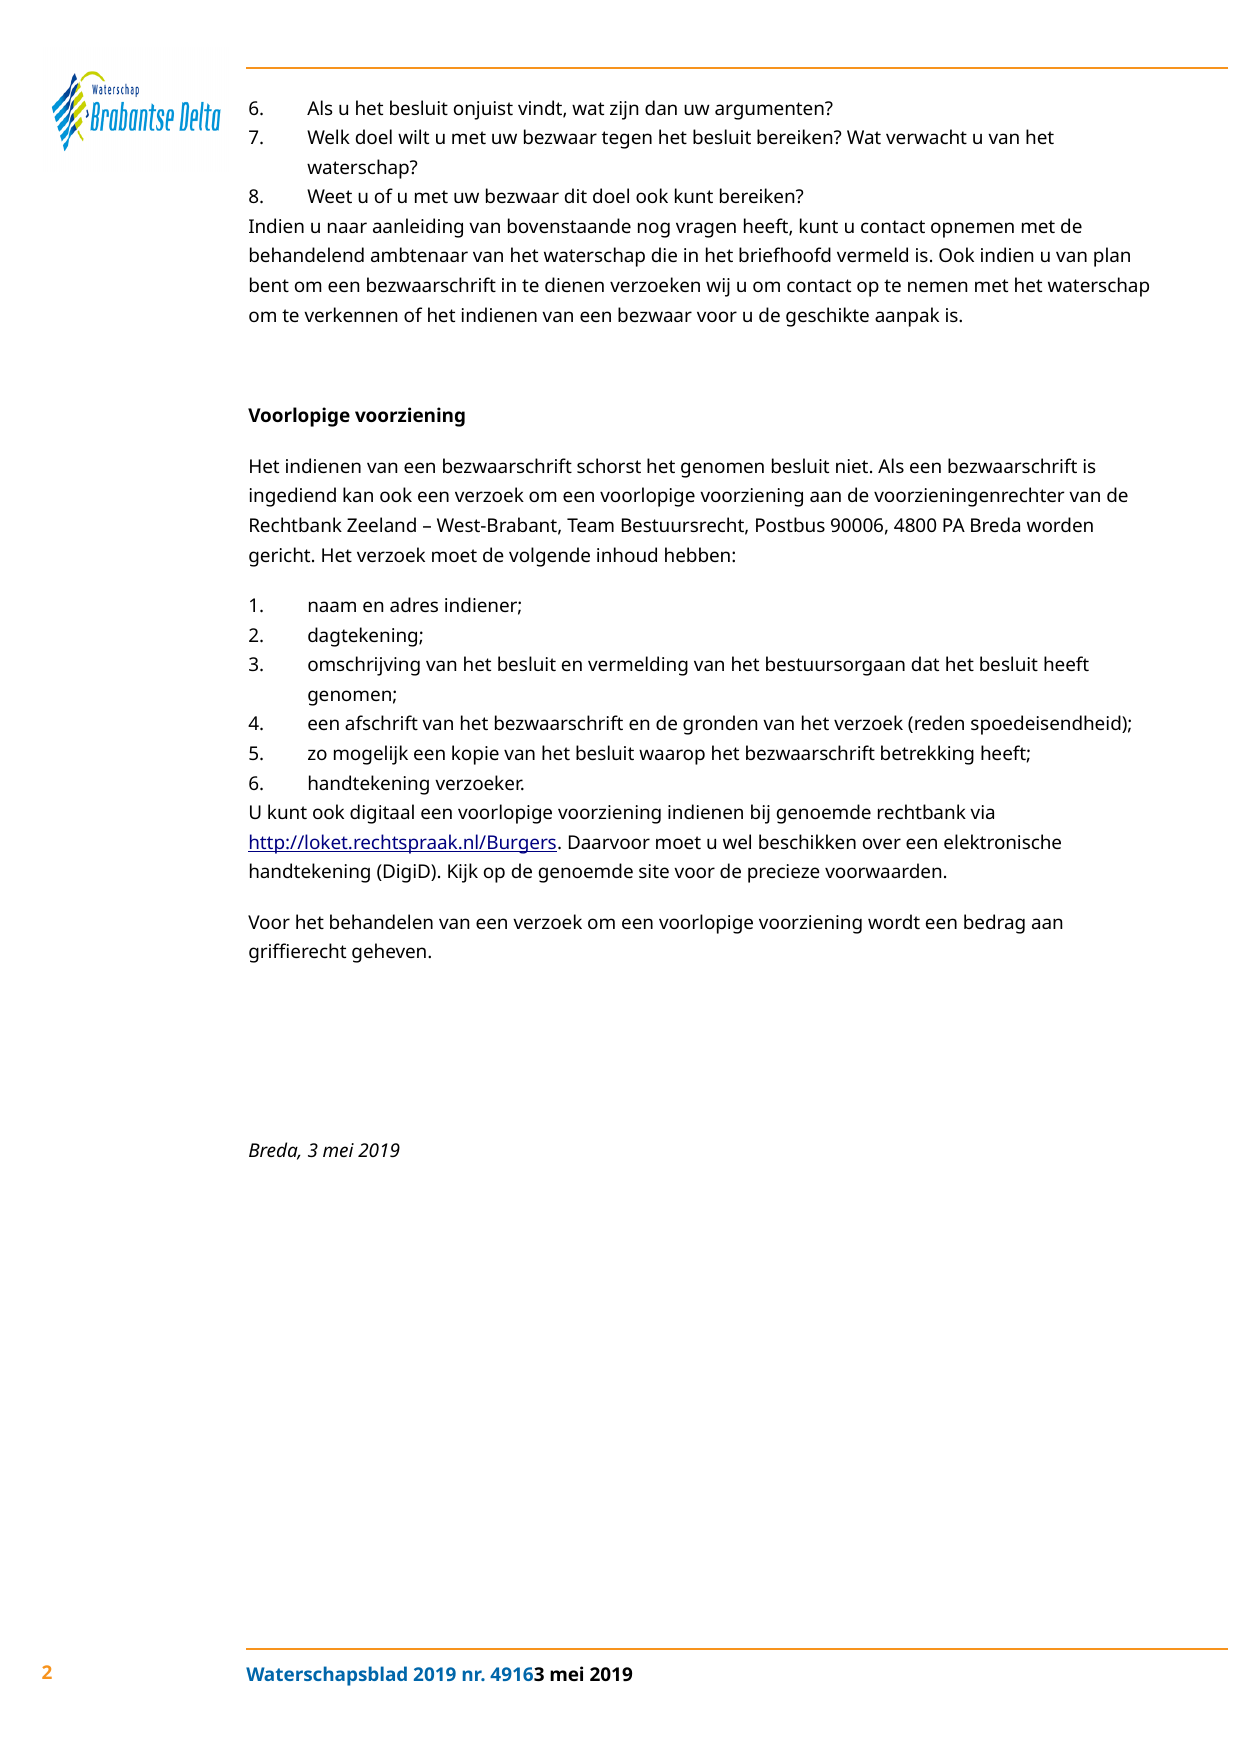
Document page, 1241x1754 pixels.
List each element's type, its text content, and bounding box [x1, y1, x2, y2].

list zo mogelijk een kopie van het besluit waarop het bezwaarschrift betrekking heeft; [248, 740, 1152, 766]
text U kunt ook digitaal een voorlopige voorziening indienen bij genoemde rechtbank via http://loket.rechtspraak.nl/Burgers. Daarvoor moet u wel beschikken over een elektronische handtekening (DigiD). Kijk op de genoemde site voor de precieze voorwaarden. [248, 799, 1152, 884]
list handtekening verzoeker. [248, 770, 1152, 796]
picture [41, 47, 231, 172]
list dagtekening; [248, 622, 1152, 648]
list naam en adres indiener; [248, 592, 1152, 618]
text Voorlopige voorziening [248, 403, 1152, 428]
list Als u het besluit onjuist vindt, wat zijn dan uw argumenten? [248, 95, 1152, 121]
list omschrijving van het besluit en vermelding van het bestuursorgaan dat het besluit heeft genomen; [248, 651, 1152, 707]
text Het indienen van een bezwaarschrift schorst het genomen besluit niet. Als een bezwaarschrift is ingediend kan ook een verzoek om een voorlopige voorziening aan de voorzieningenrechter van de Rechtbank Zeeland – West-Brabant, Team Bestuursrecht, Postbus 90006, 4800 PA Breda worden gericht. Het verzoek moet de volgende inhoud hebben: [248, 453, 1152, 568]
text Voor het behandelen van een verzoek om een voorlopige voorziening wordt een bedrag aan griffierecht geheven. [248, 909, 1152, 964]
text Indien u naar aanleiding van bovenstaande nog vragen heeft, kunt u contact opnemen met de behandelend ambtenaar van het waterschap die in het briefhoofd vermeld is. Ook indien u van plan bent om een bezwaarschrift in te dienen verzoeken wij u om contact op te nemen met het waterschap om te verkennen of het indienen van een bezwaar voor u de geschikte aanpak is. [248, 213, 1152, 328]
list een afschrift van het bezwaarschrift en de gronden van het verzoek (reden spoedeisendheid); [248, 711, 1152, 736]
text Breda, 3 mei 2019 [248, 1138, 1152, 1163]
list Welk doel wilt u met uw bezwaar tegen het besluit bereiken? Wat verwacht u van het waterschap? [248, 124, 1152, 180]
list Weet u of u met uw bezwaar dit doel ook kunt bereiken? [248, 183, 1152, 209]
